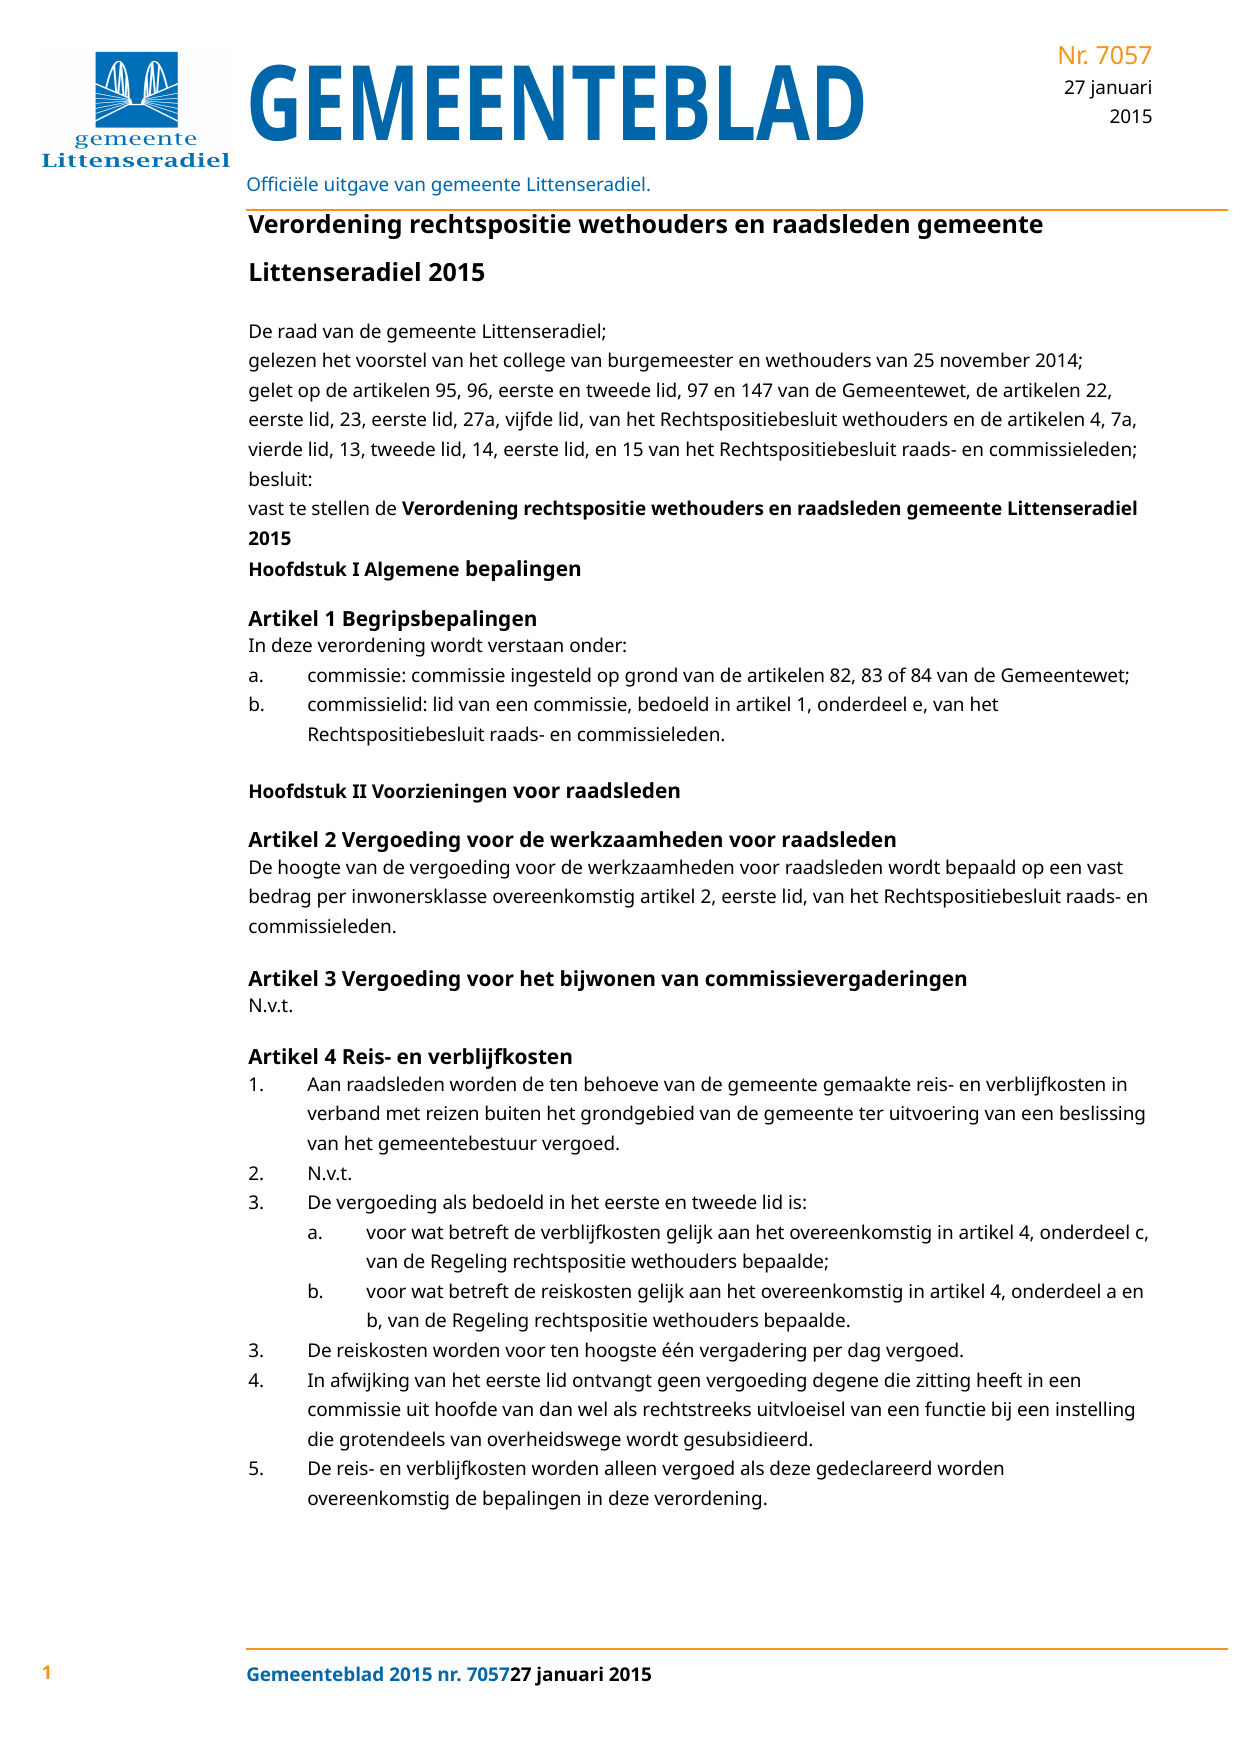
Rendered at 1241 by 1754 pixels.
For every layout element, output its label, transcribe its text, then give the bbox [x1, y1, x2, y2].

picture [41, 47, 231, 172]
text Hoofdstuk II Voorzieningen voor raadsleden [248, 776, 1152, 805]
list voor wat betreft de verblijfkosten gelijk aan het overeenkomstig in artikel 4, onderdeel c, van de Regeling rechtspositie wethouders bepaalde; [307, 1219, 1152, 1274]
list Aan raadsleden worden de ten behoeve van de gemeente gemaakte reis- en verblijfkosten in verband met reizen buiten het grondgebied van de gemeente ter uitvoering van een beslissing van het gemeentebestuur vergoed. [248, 1071, 1152, 1156]
text gelet op de artikelen 95, 96, eerste en tweede lid, 97 en 147 van de Gemeentewet, de artikelen 22, eerste lid, 23, eerste lid, 27a, vijfde lid, van het Rechtspositiebesluit wethouders en de artikelen 4, 7a, vierde lid, 13, tweede lid, 14, eerste lid, en 15 van het Rechtspositiebesluit raads- en commissieleden; [248, 377, 1152, 462]
text N.v.t. [248, 992, 1152, 1018]
text Hoofdstuk I Algemene bepalingen [248, 554, 1152, 583]
list De reis- en verblijfkosten worden alleen vergoed als deze gedeclareerd worden overeenkomstig de bepalingen in deze verordening. [248, 1456, 1152, 1511]
text De raad van de gemeente Littenseradiel; [248, 318, 1152, 344]
text besluit: [248, 466, 1152, 492]
list N.v.t. [248, 1160, 1152, 1185]
list voor wat betreft de reiskosten gelijk aan het overeenkomstig in artikel 4, onderdeel a en b, van de Regeling rechtspositie wethouders bepaalde. [307, 1278, 1152, 1333]
list commissie: commissie ingesteld op grond van de artikelen 82, 83 of 84 van de Gemeentewet; [248, 662, 1152, 688]
text Artikel 3 Vergoeding voor het bijwonen van commissievergaderingen [248, 964, 1152, 992]
text Artikel 4 Reis- en verblijfkosten [248, 1042, 1152, 1071]
text vast te stellen de Verordening rechtspositie wethouders en raadsleden gemeente Littenseradiel 2015 [248, 495, 1152, 551]
text Verordening rechtspositie wethouders en raadsleden gemeente Littenseradiel 2015 [248, 211, 1152, 288]
text Artikel 2 Vergoeding voor de werkzaamheden voor raadsleden [248, 826, 1152, 854]
text De hoogte van de vergoeding voor de werkzaamheden voor raadsleden wordt bepaald op een vast bedrag per inwonersklasse overeenkomstig artikel 2, eerste lid, van het Rechtspositiebesluit raads- en commissieleden. [248, 854, 1152, 939]
list commissielid: lid van een commissie, bedoeld in artikel 1, onderdeel e, van het Rechtspositiebesluit raads- en commissieleden. [248, 691, 1152, 747]
list De reiskosten worden voor ten hoogste één vergadering per dag vergoed. [248, 1337, 1152, 1363]
text Artikel 1 Begripsbepalingen [248, 604, 1152, 632]
text In deze verordening wordt verstaan onder: [248, 632, 1152, 658]
list De vergoeding als bedoeld in het eerste en tweede lid is: [248, 1189, 1152, 1215]
list In afwijking van het eerste lid ontvangt geen vergoeding degene die zitting heeft in een commissie uit hoofde van dan wel als rechtstreeks uitvloeisel van een functie bij een instelling die grotendeels van overheidswege wordt gesubsidieerd. [248, 1367, 1152, 1452]
text gelezen het voorstel van het college van burgemeester en wethouders van 25 november 2014; [248, 347, 1152, 373]
